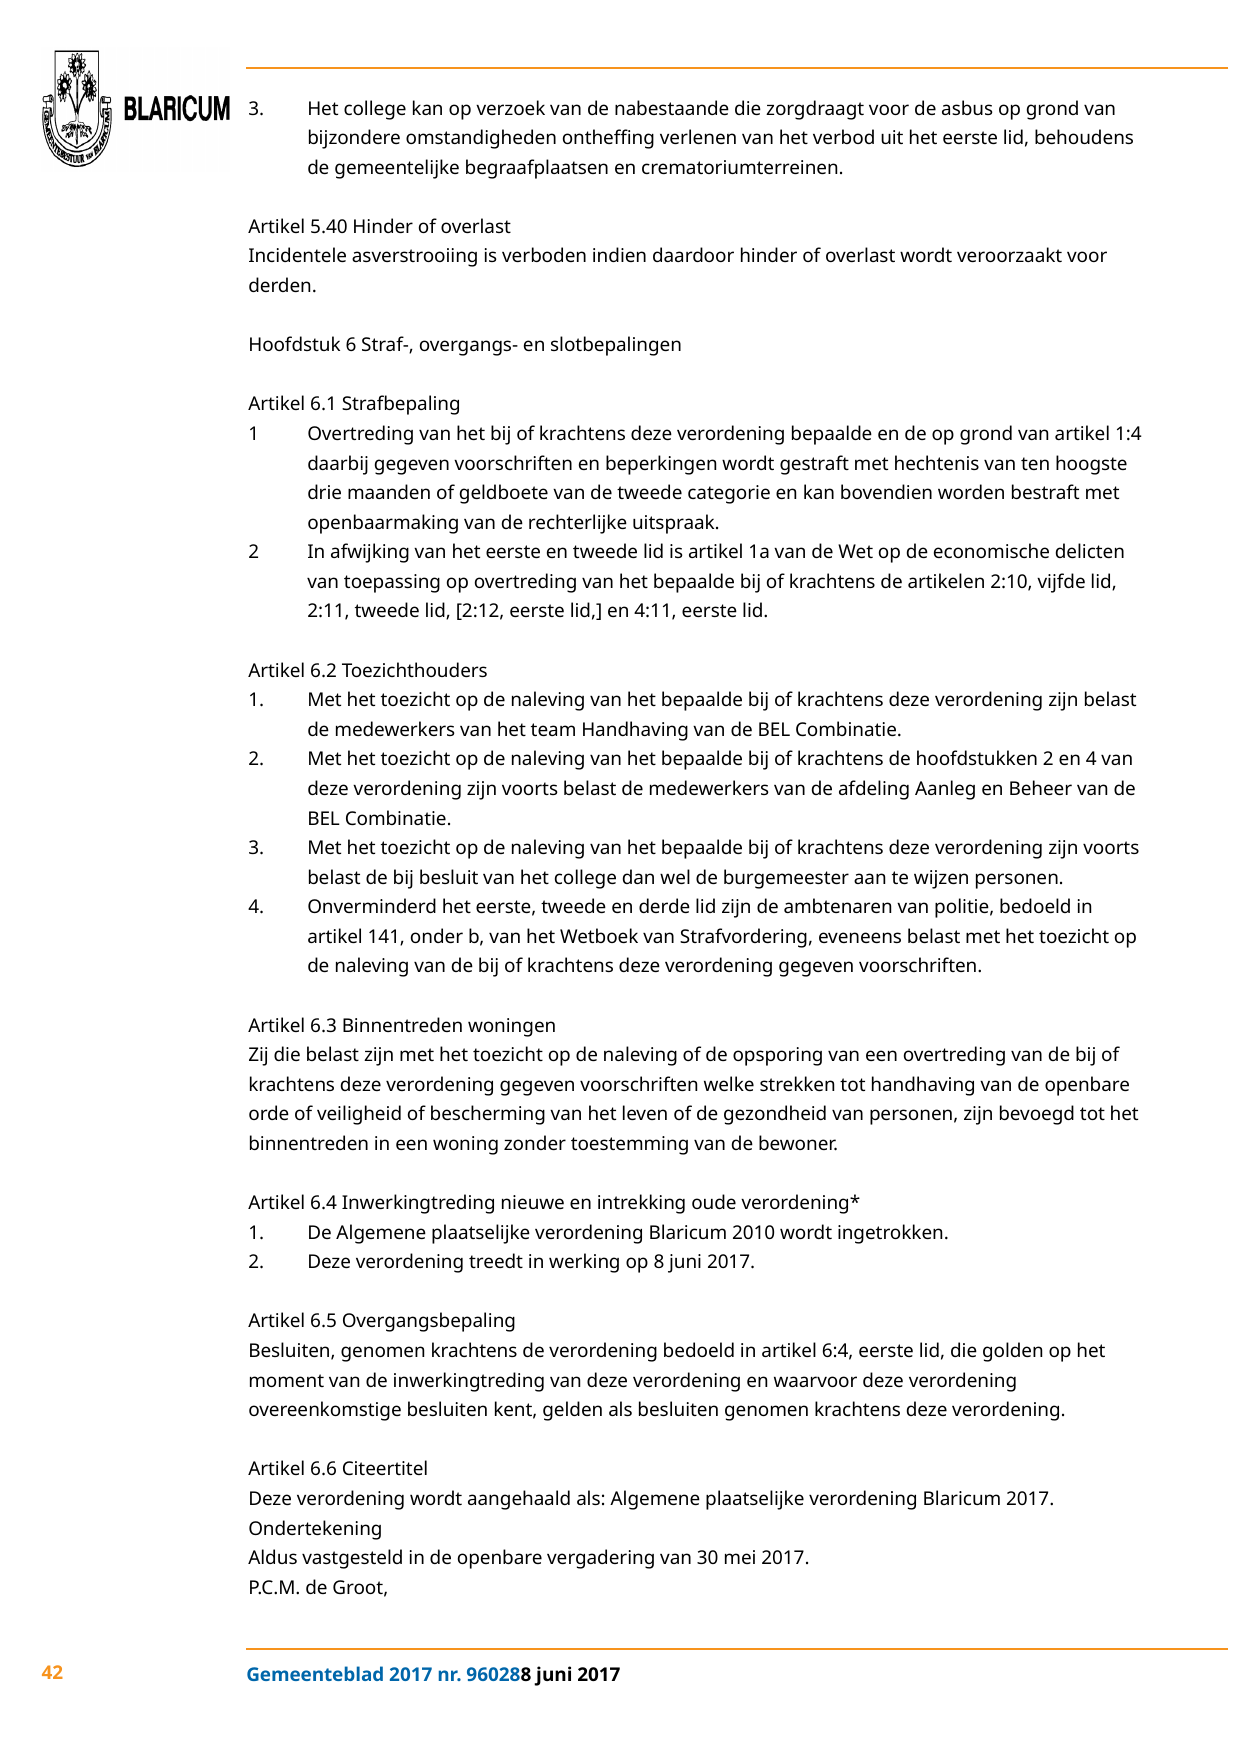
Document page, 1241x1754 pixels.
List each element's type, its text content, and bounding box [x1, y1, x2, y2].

text P.C.M. de Groot, [248, 1574, 1152, 1600]
text Artikel 6.4 Inwerkingtreding nieuwe en intrekking oude verordening* [248, 1189, 1152, 1215]
text Artikel 6.6 Citeertitel [248, 1456, 1152, 1481]
list Onverminderd het eerste, tweede en derde lid zijn de ambtenaren van politie, bedoeld in artikel 141, onder b, van het Wetboek van Strafvordering, eveneens belast met het toezicht op de naleving van de bij of krachtens deze verordening gegeven voorschriften. [248, 893, 1152, 978]
picture [41, 47, 231, 172]
list Met het toezicht op de naleving van het bepaalde bij of krachtens de hoofdstukken 2 en 4 van deze verordening zijn voorts belast de medewerkers van de afdeling Aanleg en Beheer van de BEL Combinatie. [248, 746, 1152, 831]
text Zij die belast zijn met het toezicht op de naleving of de opsporing van een overtreding van de bij of krachtens deze verordening gegeven voorschriften welke strekken tot handhaving van de openbare orde of veiligheid of bescherming van het leven of de gezondheid van personen, zijn bevoegd tot het binnentreden in een woning zonder toestemming van de bewoner. [248, 1041, 1152, 1156]
list De Algemene plaatselijke verordening Blaricum 2010 wordt ingetrokken. [248, 1219, 1152, 1245]
text Artikel 6.5 Overgangsbepaling [248, 1308, 1152, 1333]
text Deze verordening wordt aangehaald als: Algemene plaatselijke verordening Blaricum 2017. [248, 1485, 1152, 1511]
text Ondertekening [248, 1515, 1152, 1541]
text Besluiten, genomen krachtens de verordening bedoeld in artikel 6:4, eerste lid, die golden op het moment van de inwerkingtreding van deze verordening en waarvoor deze verordening overeenkomstige besluiten kent, gelden als besluiten genomen krachtens deze verordening. [248, 1337, 1152, 1422]
text Hoofdstuk 6 Straf-, overgangs- en slotbepalingen [248, 331, 1152, 357]
text Aldus vastgesteld in de openbare vergadering van 30 mei 2017. [248, 1544, 1152, 1570]
list Het college kan op verzoek van de nabestaande die zorgdraagt voor de asbus op grond van bijzondere omstandigheden ontheffing verlenen van het verbod uit het eerste lid, behoudens de gemeentelijke begraafplaatsen en crematoriumterreinen. [248, 95, 1152, 180]
text Artikel 6.2 Toezichthouders [248, 657, 1152, 683]
list In afwijking van het eerste en tweede lid is artikel 1a van de Wet op de economische delicten van toepassing op overtreding van het bepaalde bij of krachtens de artikelen 2:10, vijfde lid, 2:11, tweede lid, [2:12, eerste lid,] en 4:11, eerste lid. [248, 538, 1152, 623]
text Artikel 6.1 Strafbepaling [248, 391, 1152, 416]
list Met het toezicht op de naleving van het bepaalde bij of krachtens deze verordening zijn voorts belast de bij besluit van het college dan wel de burgemeester aan te wijzen personen. [248, 834, 1152, 890]
text Incidentele asverstrooiing is verboden indien daardoor hinder of overlast wordt veroorzaakt voor derden. [248, 243, 1152, 298]
list Deze verordening treedt in werking op 8 juni 2017. [248, 1248, 1152, 1274]
text Artikel 6.3 Binnentreden woningen [248, 1012, 1152, 1038]
list Overtreding van het bij of krachtens deze verordening bepaalde en de op grond van artikel 1:4 daarbij gegeven voorschriften en beperkingen wordt gestraft met hechtenis van ten hoogste drie maanden of geldboete van de tweede categorie en kan bovendien worden bestraft met openbaarmaking van de rechterlijke uitspraak. [248, 420, 1152, 535]
list Met het toezicht op de naleving van het bepaalde bij of krachtens deze verordening zijn belast de medewerkers van het team Handhaving van de BEL Combinatie. [248, 686, 1152, 742]
text Artikel 5.40 Hinder of overlast [248, 213, 1152, 239]
